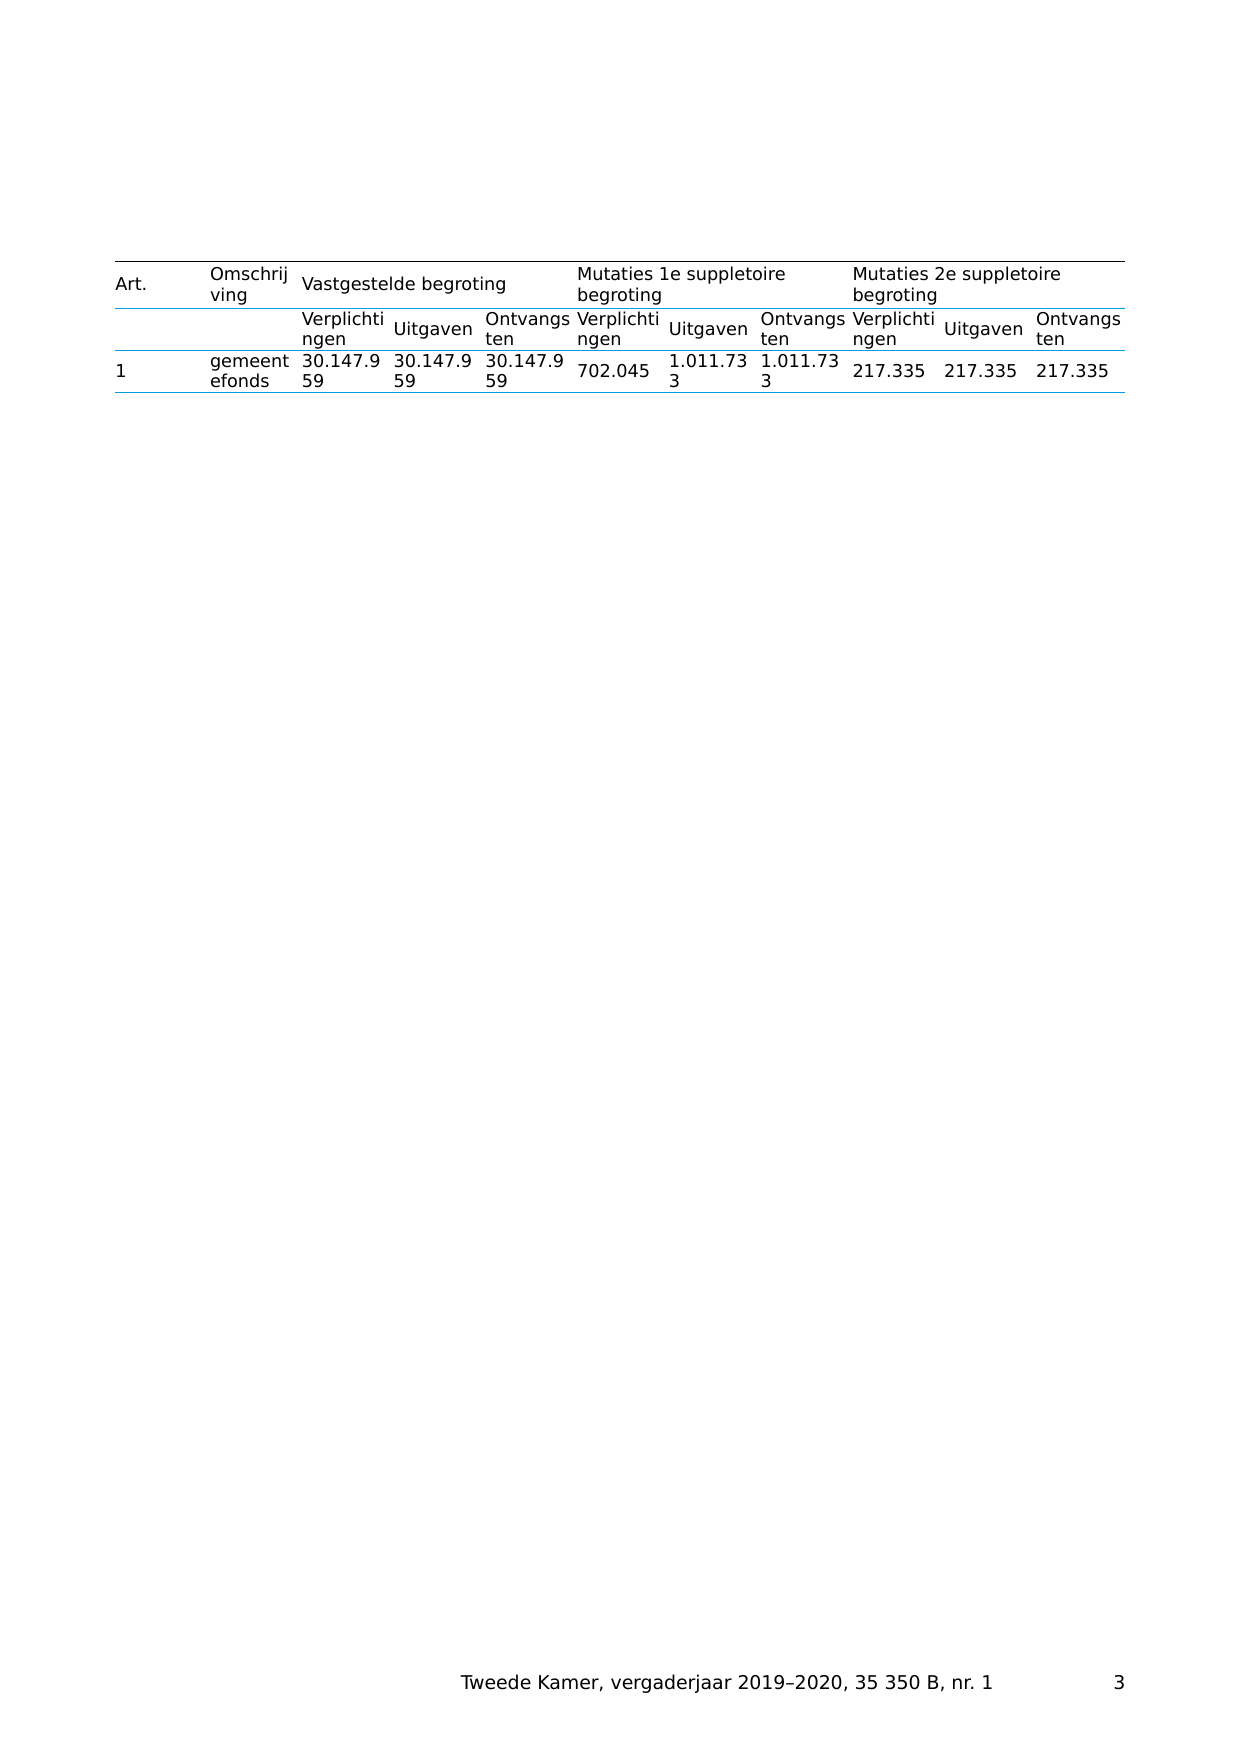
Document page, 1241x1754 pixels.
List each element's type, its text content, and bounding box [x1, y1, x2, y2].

table_cell Art. [115, 262, 207, 308]
table_cell 217.335 [1033, 351, 1125, 392]
table_cell 702.045 [574, 351, 666, 392]
table_cell 217.335 [849, 351, 941, 392]
table_cell Verplichtingen [849, 309, 941, 350]
table_header Wijziging van de begrotingsstaat van het gemeentefonds (B) voor het jaar 2019 (Tweede suppletoire begroting) (bedragen x € 1.000) [115, 213, 1125, 261]
table_cell Uitgaven [941, 309, 1033, 350]
table_cell Verplichtingen [299, 309, 390, 350]
table_cell Ontvangsten [482, 309, 574, 350]
table_cell Verplichtingen [574, 309, 666, 350]
table_cell Mutaties 2e suppletoire begroting [849, 262, 1125, 308]
table_cell 30.147.959 [299, 351, 390, 392]
table_cell 1.011.733 [666, 351, 757, 392]
table_cell Ontvangsten [758, 309, 849, 350]
table_cell 30.147.959 [390, 351, 482, 392]
table_cell Uitgaven [666, 309, 757, 350]
table_cell Vastgestelde begroting [299, 262, 574, 308]
table_cell gemeentefonds [207, 351, 299, 392]
table_cell Uitgaven [390, 309, 482, 350]
table_cell Omschrijving [207, 262, 299, 308]
table_cell [207, 309, 299, 350]
table_cell 217.335 [941, 351, 1033, 392]
table_cell Ontvangsten [1033, 309, 1125, 350]
table_cell Mutaties 1e suppletoire begroting [574, 262, 849, 308]
table_cell [115, 309, 207, 350]
table_cell 1.011.733 [758, 351, 849, 392]
table_cell 1 [115, 351, 207, 392]
table_cell 30.147.959 [482, 351, 574, 392]
